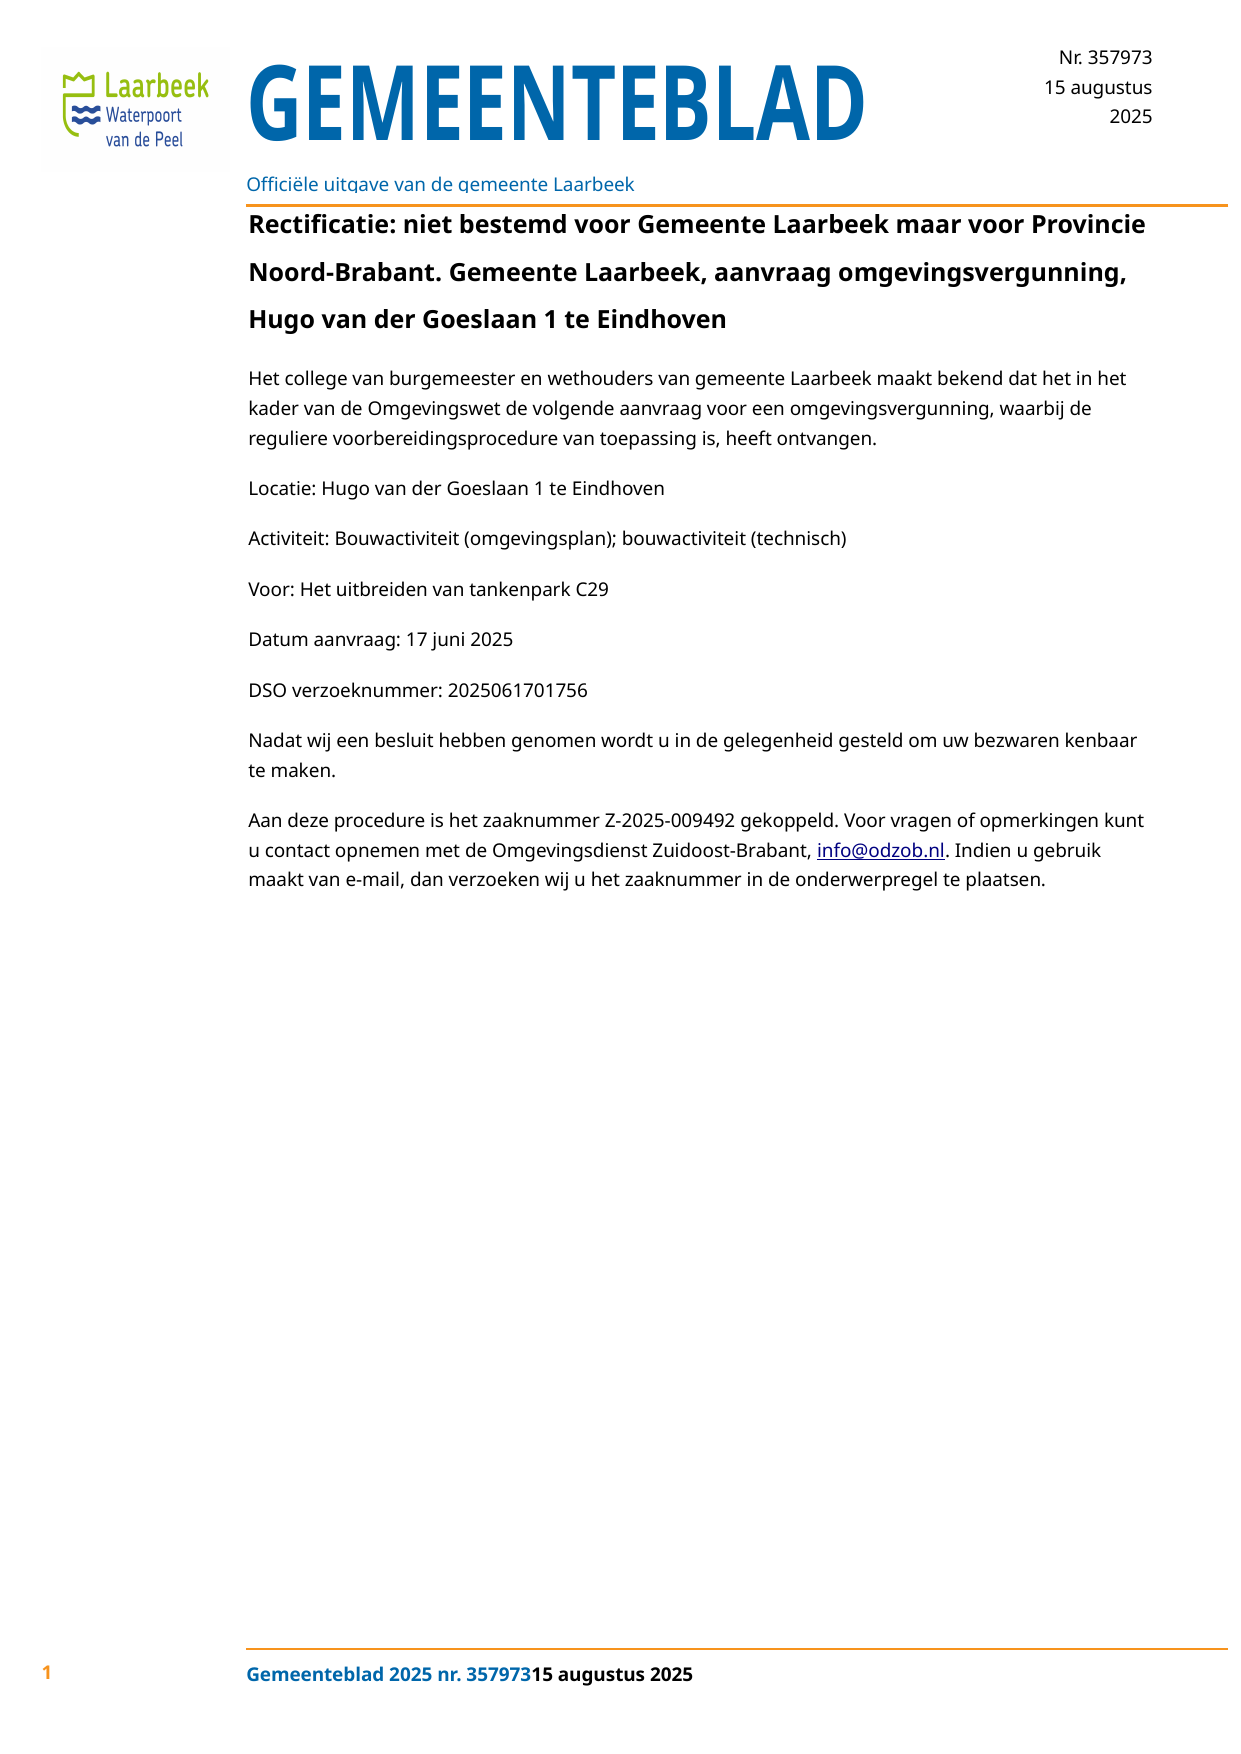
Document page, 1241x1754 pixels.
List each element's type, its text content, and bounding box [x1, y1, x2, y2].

text Locatie: Hugo van der Goeslaan 1 te Eindhoven [248, 475, 1152, 501]
text Aan deze procedure is het zaaknummer Z-2025-009492 gekoppeld. Voor vragen of opmerkingen kunt u contact opnemen met de Omgevingsdienst Zuidoost-Brabant, info@odzob.nl. Indien u gebruik maakt van e-mail, dan verzoeken wij u het zaaknummer in de onderwerpregel te plaatsen. [248, 807, 1152, 892]
text Voor: Het uitbreiden van tankenpark C29 [248, 576, 1152, 602]
text Activiteit: Bouwactiviteit (omgevingsplan); bouwactiviteit (technisch) [248, 526, 1152, 551]
text Datum aanvraag: 17 juni 2025 [248, 626, 1152, 652]
text Het college van burgemeester en wethouders van gemeente Laarbeek maakt bekend dat het in het kader van de Omgevingswet de volgende aanvraag voor een omgevingsvergunning, waarbij de reguliere voorbereidingsprocedure van toepassing is, heeft ontvangen. [248, 366, 1152, 450]
text Rectificatie: niet bestemd voor Gemeente Laarbeek maar voor Provincie Noord-Brabant. Gemeente Laarbeek, aanvraag omgevingsvergunning, Hugo van der Goeslaan 1 te Eindhoven [248, 207, 1152, 336]
text Nadat wij een besluit hebben genomen wordt u in de gelegenheid gesteld om uw bezwaren kenbaar te maken. [248, 727, 1152, 782]
text DSO verzoeknummer: 2025061701756 [248, 677, 1152, 702]
picture [41, 47, 231, 172]
